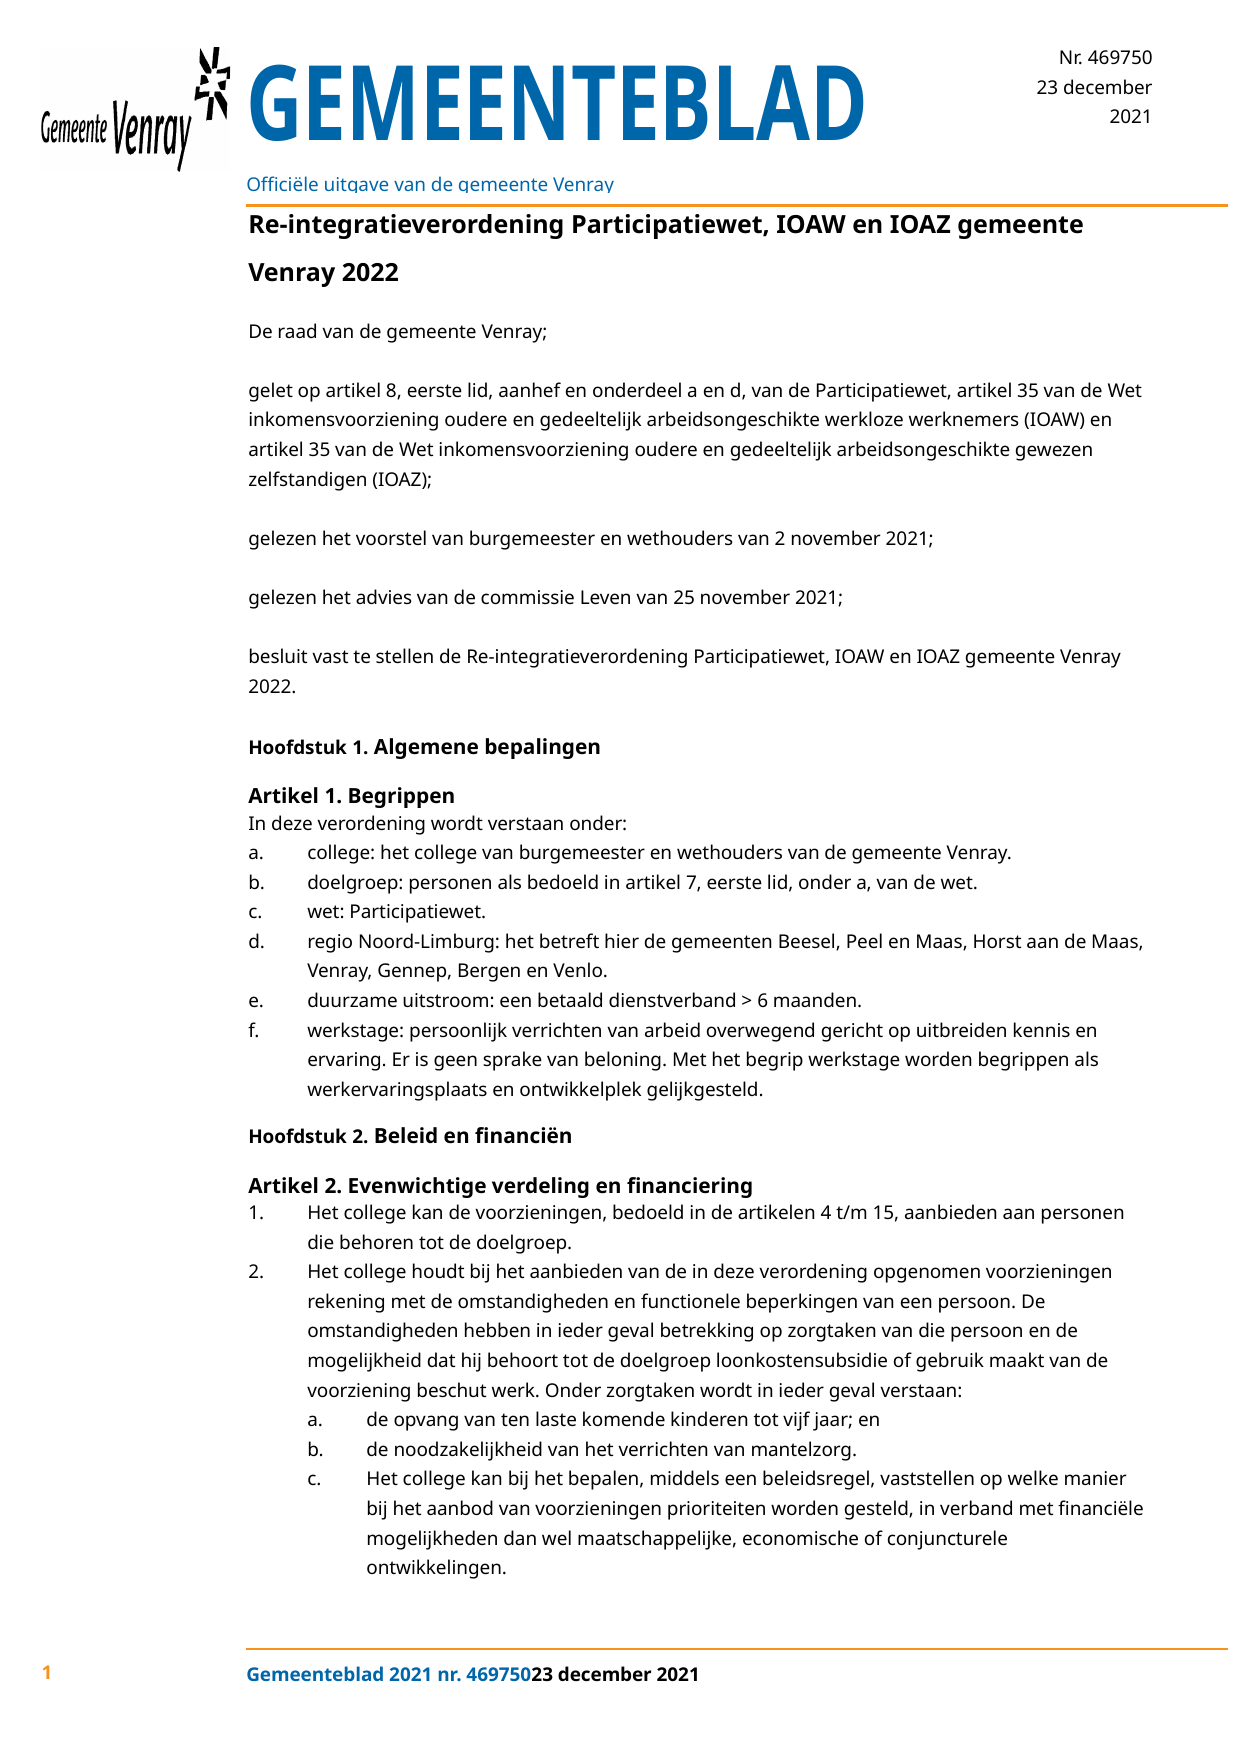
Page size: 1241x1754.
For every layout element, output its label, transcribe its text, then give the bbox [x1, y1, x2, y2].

picture [41, 47, 231, 172]
list duurzame uitstroom: een betaald dienstverband > 6 maanden. [248, 987, 1152, 1013]
text gelezen het voorstel van burgemeester en wethouders van 2 november 2021; [248, 525, 1152, 551]
text Hoofdstuk 2. Beleid en financiën [248, 1122, 1152, 1150]
text Re-integratieverordening Participatiewet, IOAW en IOAZ gemeente Venray 2022 [248, 207, 1152, 288]
list doelgroep: personen als bedoeld in artikel 7, eerste lid, onder a, van de wet. [248, 869, 1152, 895]
text gelet op artikel 8, eerste lid, aanhef en onderdeel a en d, van de Participatiewet, artikel 35 van de Wet inkomensvoorziening oudere en gedeeltelijk arbeidsongeschikte werkloze werknemers (IOAW) en artikel 35 van de Wet inkomensvoorziening oudere en gedeeltelijk arbeidsongeschikte gewezen zelfstandigen (IOAZ); [248, 377, 1152, 492]
list college: het college van burgemeester en wethouders van de gemeente Venray. [248, 839, 1152, 865]
text besluit vast te stellen de Re-integratieverordening Participatiewet, IOAW en IOAZ gemeente Venray 2022. [248, 643, 1152, 699]
text De raad van de gemeente Venray; [248, 318, 1152, 344]
list Het college kan de voorzieningen, bedoeld in de artikelen 4 t/m 15, aanbieden aan personen die behoren tot de doelgroep. [248, 1199, 1152, 1255]
text In deze verordening wordt verstaan onder: [248, 810, 1152, 836]
text Hoofdstuk 1. Algemene bepalingen [248, 732, 1152, 761]
list de opvang van ten laste komende kinderen tot vijf jaar; en [307, 1406, 1152, 1432]
list wet: Participatiewet. [248, 898, 1152, 924]
text Artikel 1. Begrippen [248, 781, 1152, 810]
list werkstage: persoonlijk verrichten van arbeid overwegend gericht op uitbreiden kennis en ervaring. Er is geen sprake van beloning. Met het begrip werkstage worden begrippen als werkervaringsplaats en ontwikkelplek gelijkgesteld. [248, 1017, 1152, 1102]
list de noodzakelijkheid van het verrichten van mantelzorg. [307, 1436, 1152, 1462]
list Het college houdt bij het aanbieden van de in deze verordening opgenomen voorzieningen rekening met de omstandigheden en functionele beperkingen van een persoon. De omstandigheden hebben in ieder geval betrekking op zorgtaken van die persoon en de mogelijkheid dat hij behoort tot de doelgroep loonkostensubsidie of gebruik maakt van de voorziening beschut werk. Onder zorgtaken wordt in ieder geval verstaan: [248, 1258, 1152, 1403]
text Artikel 2. Evenwichtige verdeling en financiering [248, 1171, 1152, 1199]
list regio Noord-Limburg: het betreft hier de gemeenten Beesel, Peel en Maas, Horst aan de Maas, Venray, Gennep, Bergen en Venlo. [248, 928, 1152, 983]
text gelezen het advies van de commissie Leven van 25 november 2021; [248, 584, 1152, 610]
list Het college kan bij het bepalen, middels een beleidsregel, vaststellen op welke manier bij het aanbod van voorzieningen prioriteiten worden gesteld, in verband met financiële mogelijkheden dan wel maatschappelijke, economische of conjuncturele ontwikkelingen. [307, 1466, 1152, 1580]
